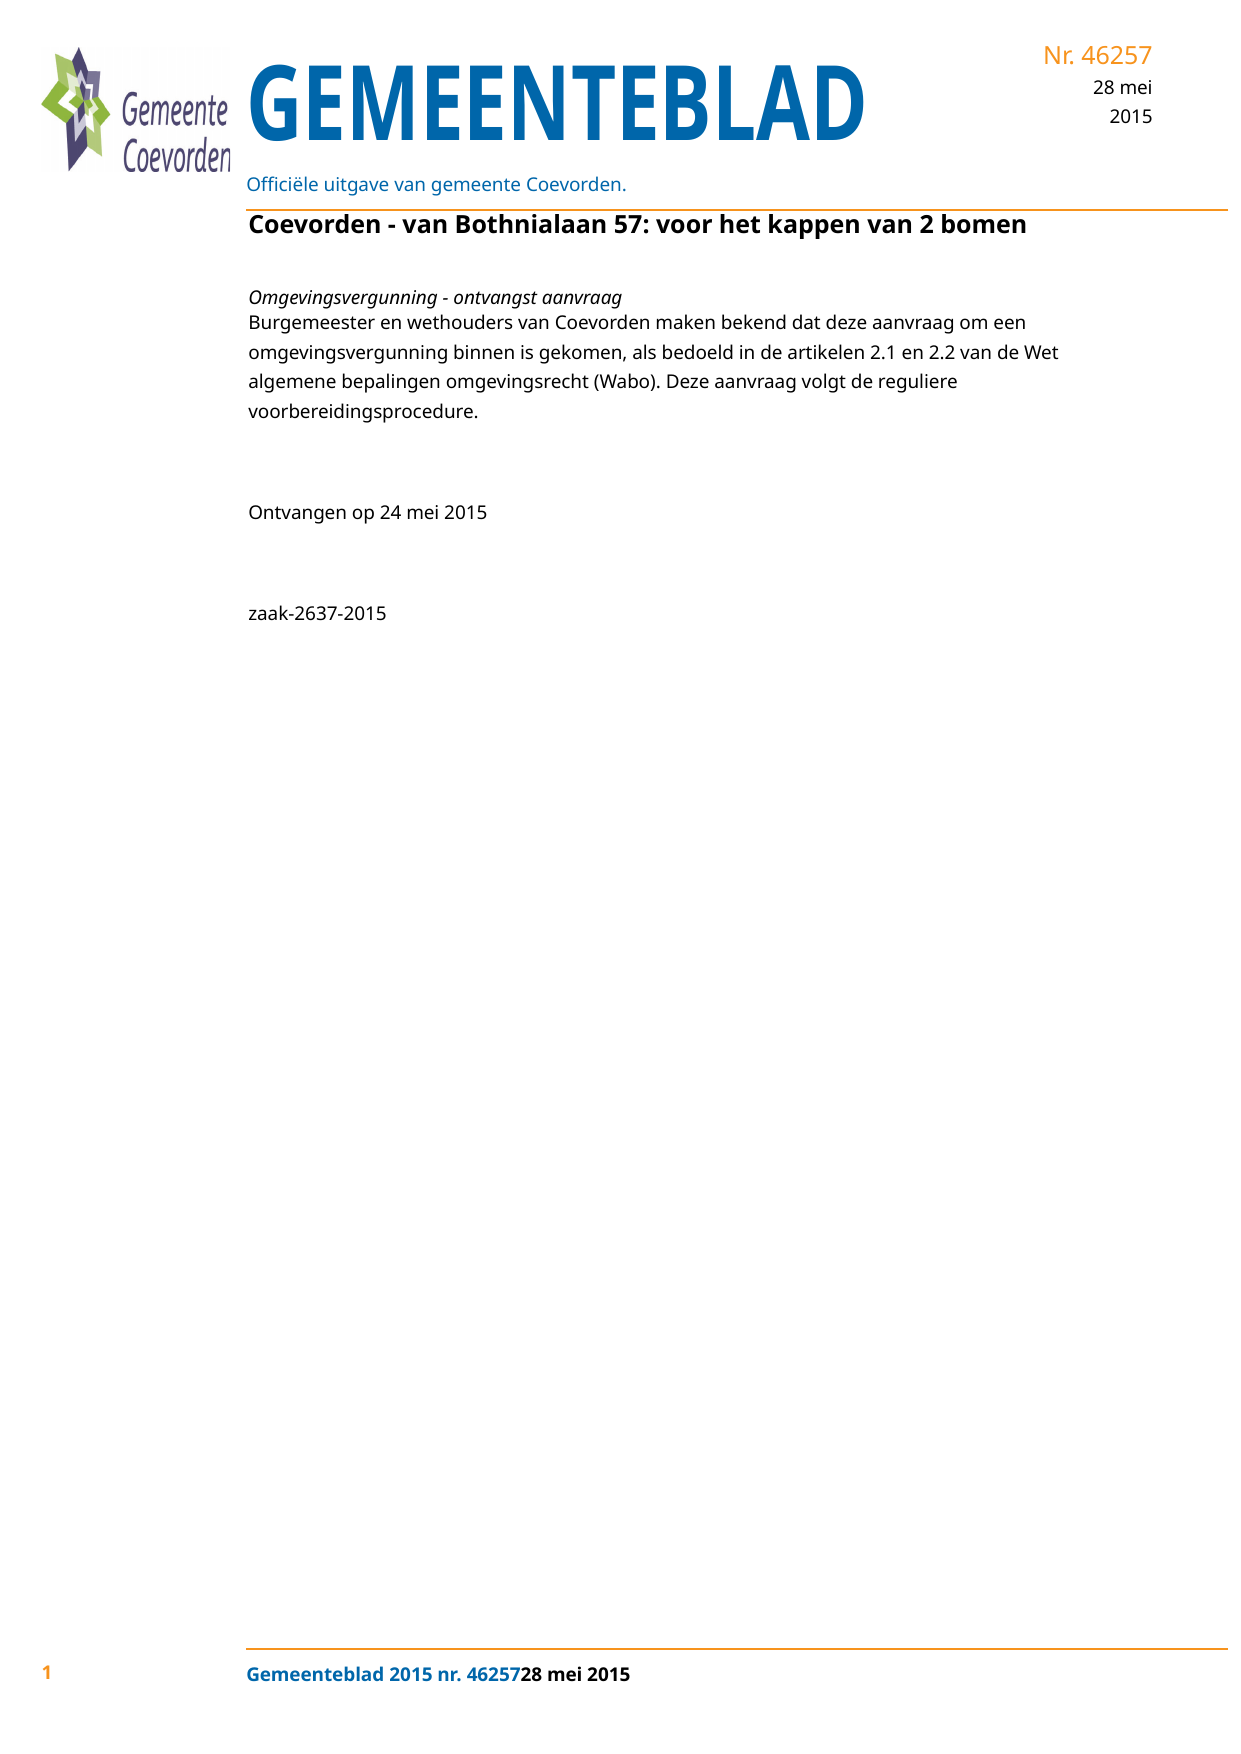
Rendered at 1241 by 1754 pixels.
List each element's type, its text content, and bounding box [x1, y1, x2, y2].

text zaak-2637-2015 [248, 600, 1152, 626]
text Coevorden - van Bothnialaan 57: voor het kappen van 2 bomen [248, 211, 1152, 241]
text Omgevingsvergunning - ontvangst aanvraag [248, 284, 1152, 309]
text Burgemeester en wethouders van Coevorden maken bekend dat deze aanvraag om een omgevingsvergunning binnen is gekomen, als bedoeld in de artikelen 2.1 en 2.2 van de Wet algemene bepalingen omgevingsrecht (Wabo). Deze aanvraag volgt de reguliere voorbereidingsprocedure. [248, 309, 1152, 424]
text Ontvangen op 24 mei 2015 [248, 499, 1152, 525]
picture [41, 47, 231, 172]
